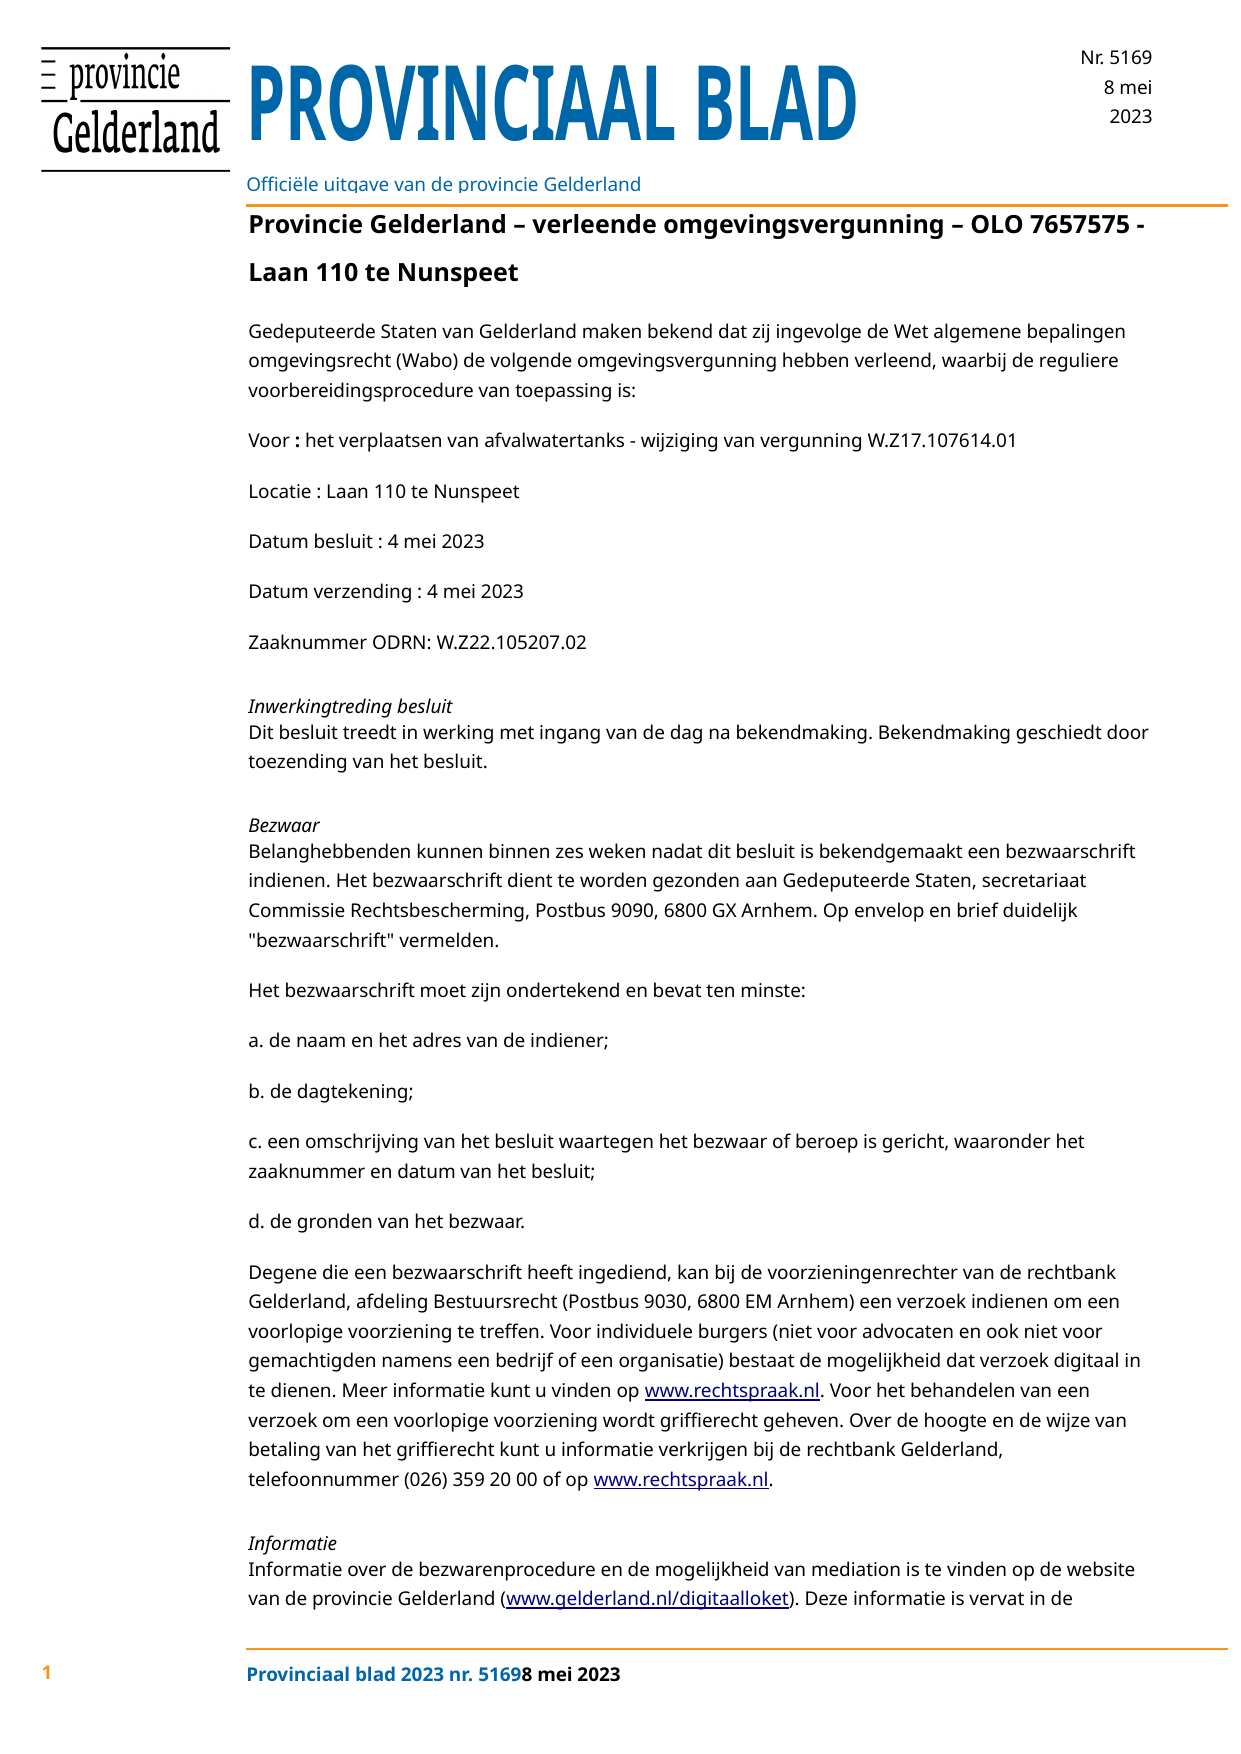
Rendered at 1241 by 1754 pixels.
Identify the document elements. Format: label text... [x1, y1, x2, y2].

text a. de naam en het adres van de indiener; [248, 1028, 1152, 1053]
text b. de dagtekening; [248, 1078, 1152, 1104]
text d. de gronden van het bezwaar. [248, 1208, 1152, 1234]
text Belanghebbenden kunnen binnen zes weken nadat dit besluit is bekendgemaakt een bezwaarschrift indienen. Het bezwaarschrift dient te worden gezonden aan Gedeputeerde Staten, secretariaat Commissie Rechtsbescherming, Postbus 9090, 6800 GX Arnhem. Op envelop en brief duidelijk "bezwaarschrift" vermelden. [248, 838, 1152, 953]
text Degene die een bezwaarschrift heeft ingediend, kan bij de voorzieningenrechter van de rechtbank Gelderland, afdeling Bestuursrecht (Postbus 9030, 6800 EM Arnhem) een verzoek indienen om een voorlopige voorziening te treffen. Voor individuele burgers (niet voor advocaten en ook niet voor gemachtigden namens een bedrijf of een organisatie) bestaat de mogelijkheid dat verzoek digitaal in te dienen. Meer informatie kunt u vinden op www.rechtspraak.nl. Voor het behandelen van een verzoek om een voorlopige voorziening wordt griffierecht geheven. Over de hoogte en de wijze van betaling van het griffierecht kunt u informatie verkrijgen bij de rechtbank Gelderland, telefoonnummer (026) 359 20 00 of op www.rechtspraak.nl. [248, 1259, 1152, 1492]
text Zaaknummer ODRN: W.Z22.105207.02 [248, 629, 1152, 655]
text Inwerkingtreding besluit [248, 693, 1152, 719]
text Informatie over de bezwarenprocedure en de mogelijkheid van mediation is te vinden op de website van de provincie Gelderland (www.gelderland.nl/digitaalloket). Deze informatie is vervat in de [248, 1556, 1152, 1611]
text Provincie Gelderland – verleende omgevingsvergunning – OLO 7657575 - Laan 110 te Nunspeet [248, 207, 1152, 288]
text Het bezwaarschrift moet zijn ondertekend en bevat ten minste: [248, 977, 1152, 1003]
text Datum besluit : 4 mei 2023 [248, 528, 1152, 554]
text Gedeputeerde Staten van Gelderland maken bekend dat zij ingevolge de Wet algemene bepalingen omgevingsrecht (Wabo) de volgende omgevingsvergunning hebben verleend, waarbij de reguliere voorbereidingsprocedure van toepassing is: [248, 318, 1152, 403]
text Voor : het verplaatsen van afvalwatertanks - wijziging van vergunning W.Z17.107614.01 [248, 427, 1152, 453]
text c. een omschrijving van het besluit waartegen het bezwaar of beroep is gericht, waaronder het zaaknummer en datum van het besluit; [248, 1128, 1152, 1184]
text Dit besluit treedt in werking met ingang van de dag na bekendmaking. Bekendmaking geschiedt door toezending van het besluit. [248, 719, 1152, 774]
text Locatie : Laan 110 te Nunspeet [248, 478, 1152, 504]
text Informatie [248, 1530, 1152, 1556]
text Bezwaar [248, 812, 1152, 838]
picture [41, 47, 231, 172]
text Datum verzending : 4 mei 2023 [248, 579, 1152, 604]
